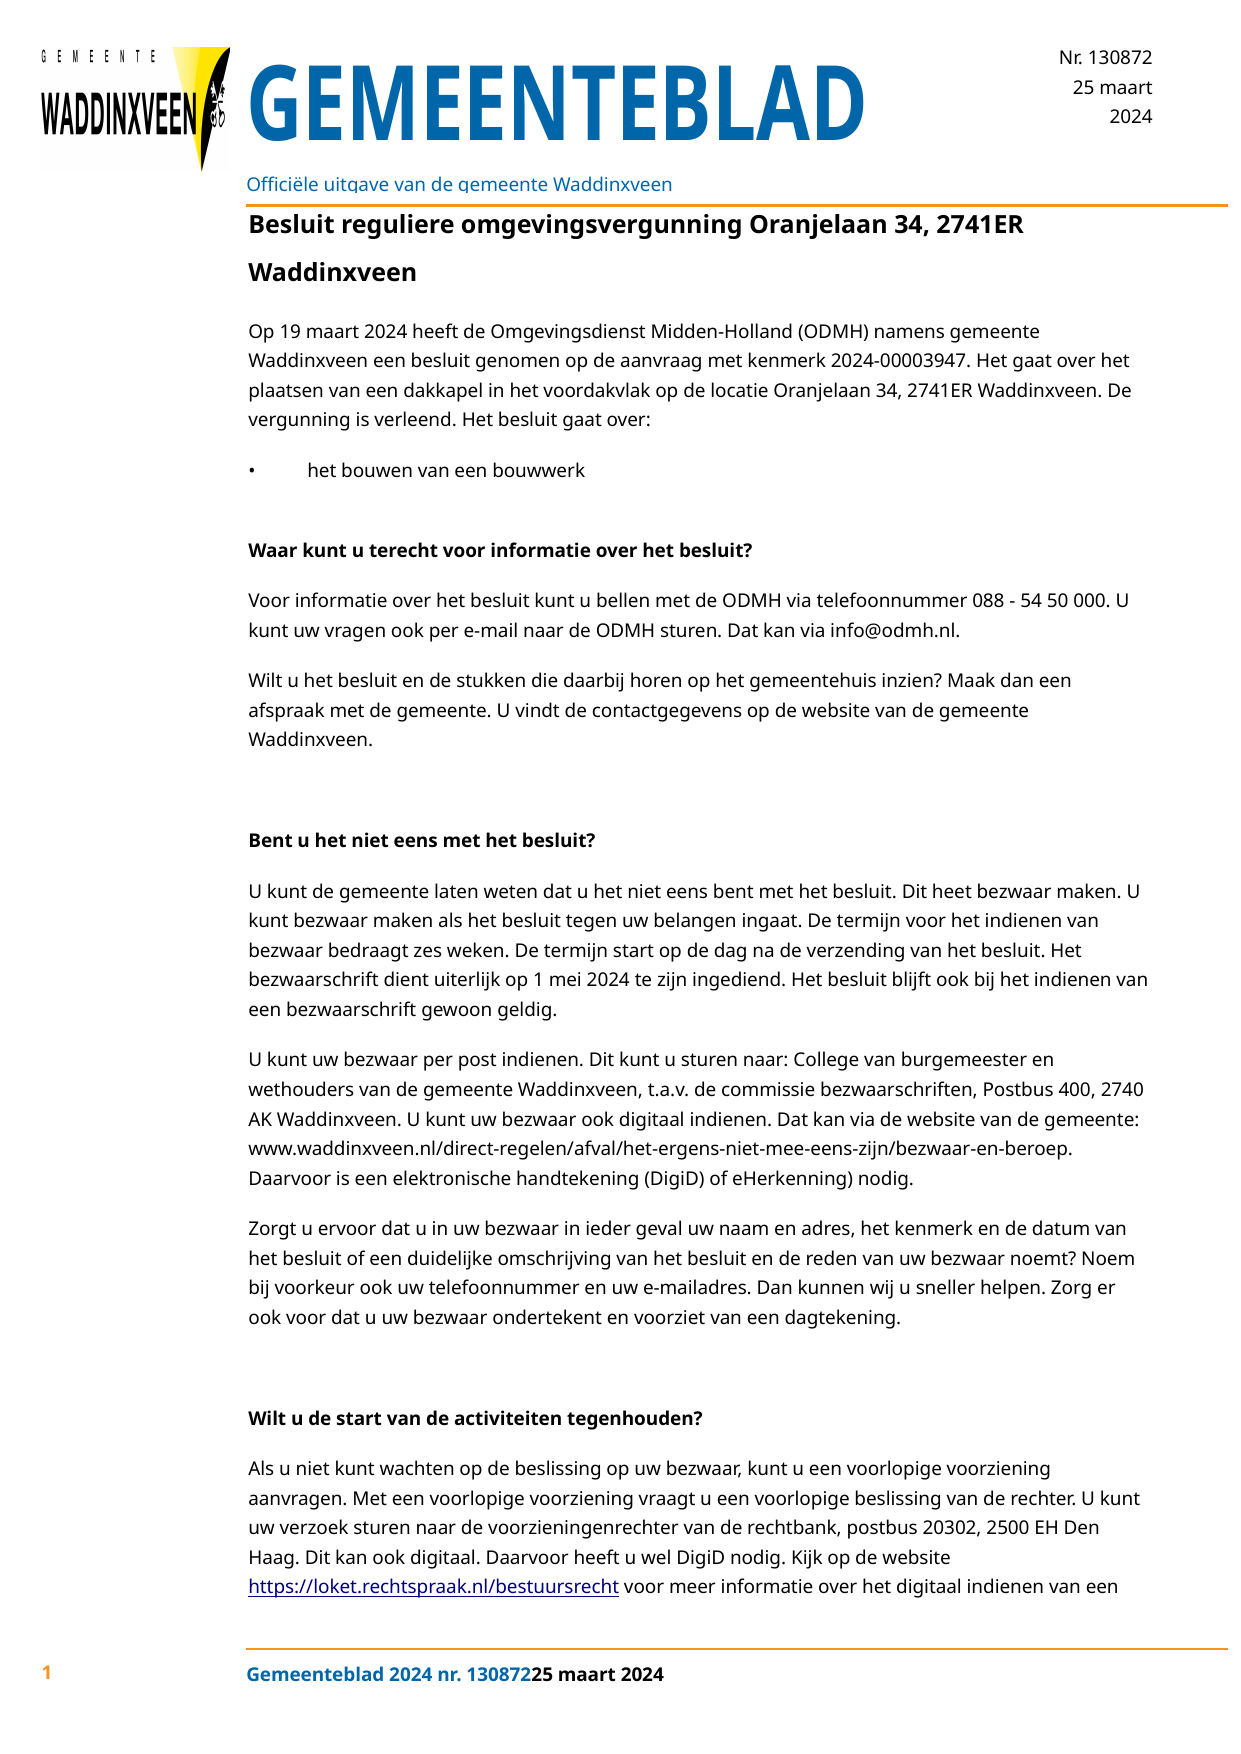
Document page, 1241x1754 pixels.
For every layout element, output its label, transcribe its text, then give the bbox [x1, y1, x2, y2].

text Op 19 maart 2024 heeft de Omgevingsdienst Midden-Holland (ODMH) namens gemeente Waddinxveen een besluit genomen op de aanvraag met kenmerk 2024-00003947. Het gaat over het plaatsen van een dakkapel in het voordakvlak op de locatie Oranjelaan 34, 2741ER Waddinxveen. De vergunning is verleend. Het besluit gaat over: [248, 318, 1152, 432]
text Als u niet kunt wachten op de beslissing op uw bezwaar, kunt u een voorlopige voorziening aanvragen. Met een voorlopige voorziening vraagt u een voorlopige beslissing van de rechter. U kunt uw verzoek sturen naar de voorzieningenrechter van de rechtbank, postbus 20302, 2500 EH Den Haag. Dit kan ook digitaal. Daarvoor heeft u wel DigiD nodig. Kijk op de website https://loket.rechtspraak.nl/bestuursrecht voor meer informatie over het digitaal indienen van een [248, 1455, 1152, 1599]
text Besluit reguliere omgevingsvergunning Oranjelaan 34, 2741ER Waddinxveen [248, 207, 1152, 288]
text U kunt uw bezwaar per post indienen. Dit kunt u sturen naar: College van burgemeester en wethouders van de gemeente Waddinxveen, t.a.v. de commissie bezwaarschriften, Postbus 400, 2740 AK Waddinxveen. U kunt uw bezwaar ook digitaal indienen. Dat kan via de website van de gemeente: www.waddinxveen.nl/direct-regelen/afval/het-ergens-niet-mee-eens-zijn/bezwaar-en-beroep. Daarvoor is een elektronische handtekening (DigiD) of eHerkenning) nodig. [248, 1047, 1152, 1191]
text U kunt de gemeente laten weten dat u het niet eens bent met het besluit. Dit heet bezwaar maken. U kunt bezwaar maken als het besluit tegen uw belangen ingaat. De termijn voor het indienen van bezwaar bedraagt zes weken. De termijn start op de dag na de verzending van het besluit. Het bezwaarschrift dient uiterlijk op 1 mei 2024 te zijn ingediend. Het besluit blijft ook bij het indienen van een bezwaarschrift gewoon geldig. [248, 878, 1152, 1022]
text Bent u het niet eens met het besluit? [248, 827, 1152, 853]
text Zorgt u ervoor dat u in uw bezwaar in ieder geval uw naam en adres, het kenmerk en de datum van het besluit of een duidelijke omschrijving van het besluit en de reden van uw bezwaar noemt? Noem bij voorkeur ook uw telefoonnummer en uw e-mailadres. Dan kunnen wij u sneller helpen. Zorg er ook voor dat u uw bezwaar ondertekent en voorziet van een dagtekening. [248, 1215, 1152, 1330]
list het bouwen van een bouwwerk [248, 457, 1152, 483]
text Wilt u het besluit en de stukken die daarbij horen op het gemeentehuis inzien? Maak dan een afspraak met de gemeente. U vindt de contactgegevens op de website van de gemeente Waddinxveen. [248, 667, 1152, 752]
text Wilt u de start van de activiteiten tegenhouden? [248, 1405, 1152, 1431]
picture [41, 47, 231, 172]
text Voor informatie over het besluit kunt u bellen met de ODMH via telefoonnummer 088 - 54 50 000. U kunt uw vragen ook per e-mail naar de ODMH sturen. Dat kan via info@odmh.nl. [248, 587, 1152, 643]
text Waar kunt u terecht voor informatie over het besluit? [248, 537, 1152, 563]
